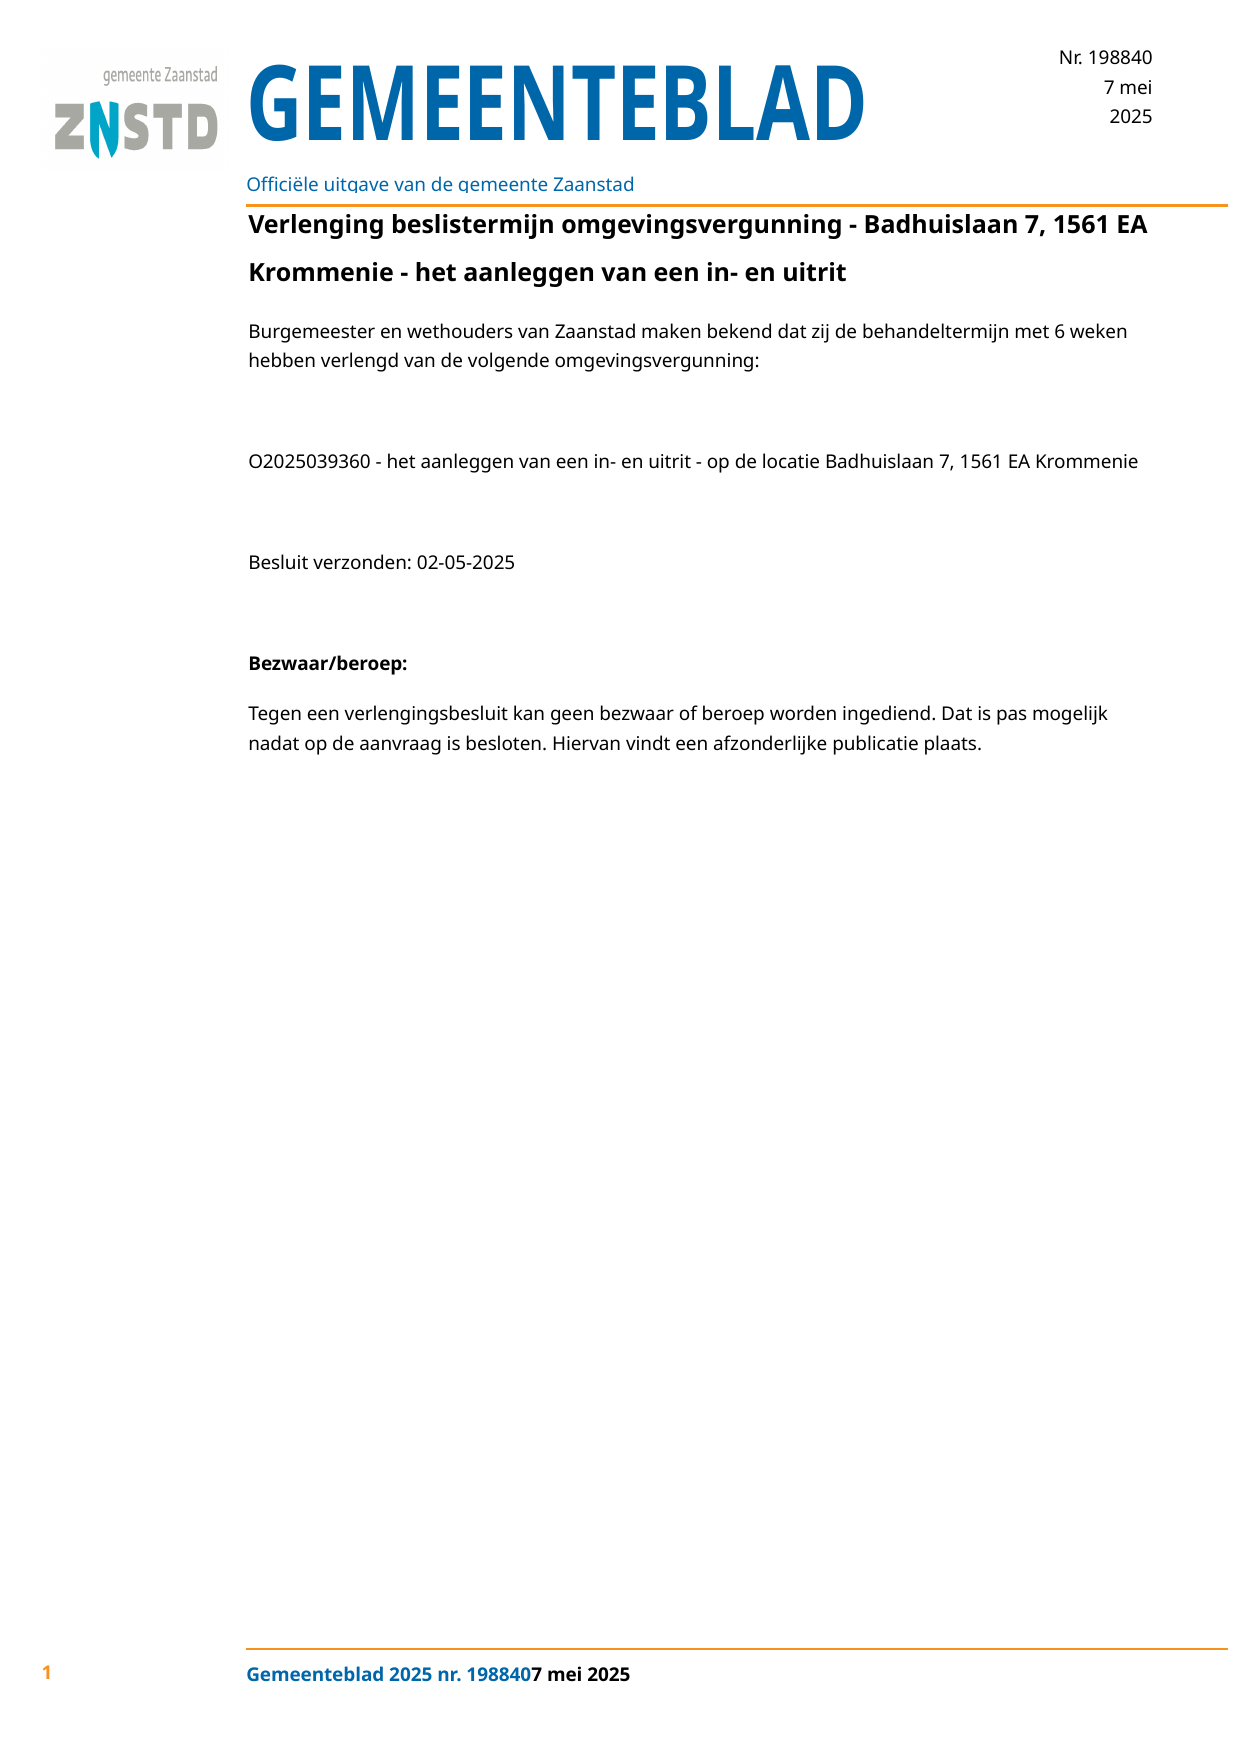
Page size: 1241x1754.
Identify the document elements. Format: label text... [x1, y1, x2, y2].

text Verlenging beslistermijn omgevingsvergunning - Badhuislaan 7, 1561 EA Krommenie - het aanleggen van een in- en uitrit [248, 207, 1152, 288]
text Besluit verzonden: 02-05-2025 [248, 549, 1152, 575]
text Burgemeester en wethouders van Zaanstad maken bekend dat zij de behandeltermijn met 6 weken hebben verlengd van de volgende omgevingsvergunning: [248, 318, 1152, 373]
text Tegen een verlengingsbesluit kan geen bezwaar of beroep worden ingediend. Dat is pas mogelijk nadat op de aanvraag is besloten. Hiervan vindt een afzonderlijke publicatie plaats. [248, 700, 1152, 756]
text Bezwaar/beroep: [248, 650, 1152, 676]
text O2025039360 - het aanleggen van een in- en uitrit - op de locatie Badhuislaan 7, 1561 EA Krommenie [248, 448, 1152, 474]
picture [41, 47, 231, 172]
